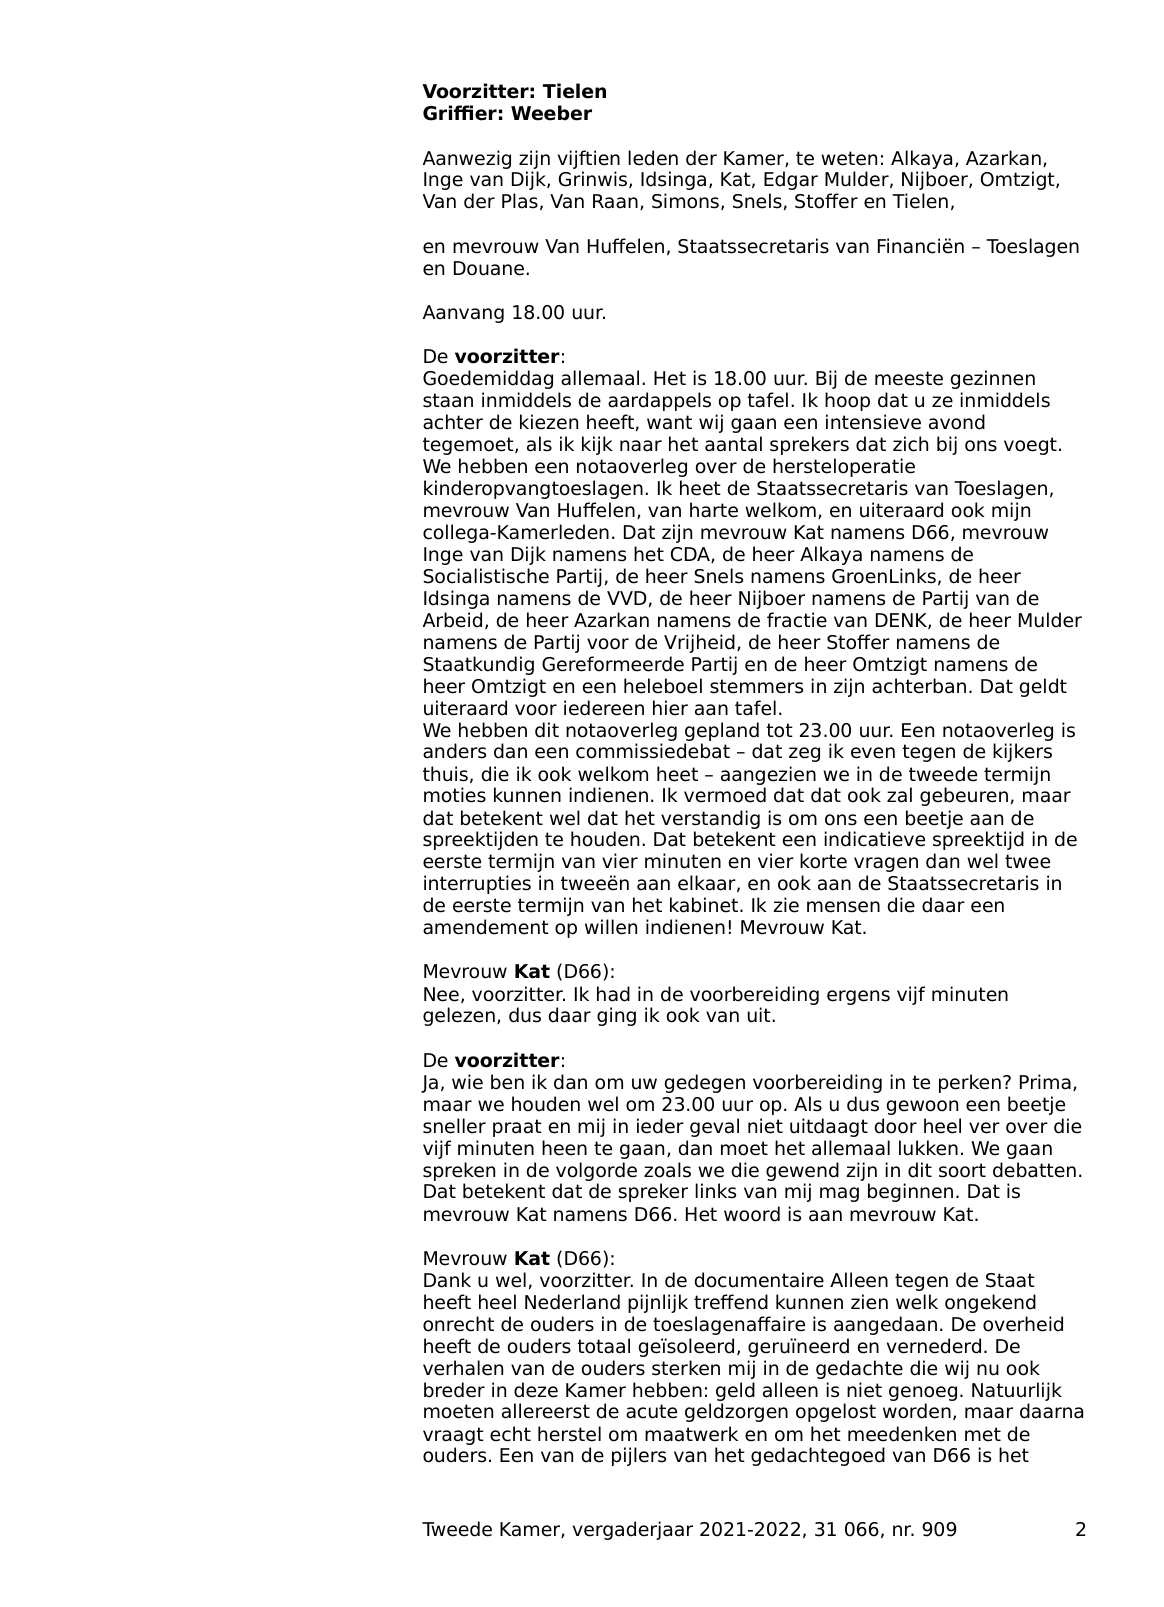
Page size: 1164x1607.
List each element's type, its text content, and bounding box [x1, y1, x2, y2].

text Aanvang 18.00 uur. [422, 302, 1087, 324]
text Ja, wie ben ik dan om uw gedegen voorbereiding in te perken? Prima, maar we houden wel om 23.00 uur op. Als u dus gewoon een beetje sneller praat en mij in ieder geval niet uitdaagt door heel ver over die vijf minuten heen te gaan, dan moet het allemaal lukken. We gaan spreken in de volgorde zoals we die gewend zijn in dit soort debatten. Dat betekent dat de spreker links van mij mag beginnen. Dat is mevrouw Kat namens D66. Het woord is aan mevrouw Kat. [422, 1072, 1087, 1225]
text Aanwezig zijn vijftien leden der Kamer, te weten: Alkaya, Azarkan, Inge van Dijk, Grinwis, Idsinga, Kat, Edgar Mulder, Nijboer, Omtzigt, Van der Plas, Van Raan, Simons, Snels, Stoffer en Tielen, [422, 147, 1087, 213]
text We hebben dit notaoverleg gepland tot 23.00 uur. Een notaoverleg is anders dan een commissiedebat – dat zeg ik even tegen de kijkers thuis, die ik ook welkom heet – aangezien we in de tweede termijn moties kunnen indienen. Ik vermoed dat dat ook zal gebeuren, maar dat betekent wel dat het verstandig is om ons een beetje aan de spreektijden te houden. Dat betekent een indicatieve spreektijd in de eerste termijn van vier minuten en vier korte vragen dan wel twee interrupties in tweeën aan elkaar, en ook aan de Staatssecretaris in de eerste termijn van het kabinet. Ik zie mensen die daar een amendement op willen indienen! Mevrouw Kat. [422, 719, 1087, 939]
text Mevrouw Kat (D66): [422, 961, 1087, 983]
text Dank u wel, voorzitter. In de documentaire Alleen tegen de Staat heeft heel Nederland pijnlijk treffend kunnen zien welk ongekend onrecht de ouders in de toeslagenaffaire is aangedaan. De overheid heeft de ouders totaal geïsoleerd, geruïneerd en vernederd. De verhalen van de ouders sterken mij in de gedachte die wij nu ook breder in deze Kamer hebben: geld alleen is niet genoeg. Natuurlijk moeten allereerst de acute geldzorgen opgelost worden, maar daarna vraagt echt herstel om maatwerk en om het meedenken met de ouders. Een van de pijlers van het gedachtegoed van D66 is het [422, 1269, 1087, 1467]
text Voorzitter: Tielen [422, 81, 1087, 103]
text Goedemiddag allemaal. Het is 18.00 uur. Bij de meeste gezinnen staan inmiddels de aardappels op tafel. Ik hoop dat u ze inmiddels achter de kiezen heeft, want wij gaan een intensieve avond tegemoet, als ik kijk naar het aantal sprekers dat zich bij ons voegt. We hebben een notaoverleg over de hersteloperatie kinderopvangtoeslagen. Ik heet de Staatssecretaris van Toeslagen, mevrouw Van Huffelen, van harte welkom, en uiteraard ook mijn collega-Kamerleden. Dat zijn mevrouw Kat namens D66, mevrouw Inge van Dijk namens het CDA, de heer Alkaya namens de Socialistische Partij, de heer Snels namens GroenLinks, de heer Idsinga namens de VVD, de heer Nijboer namens de Partij van de Arbeid, de heer Azarkan namens de fractie van DENK, de heer Mulder namens de Partij voor de Vrijheid, de heer Stoffer namens de Staatkundig Gereformeerde Partij en de heer Omtzigt namens de heer Omtzigt en een heleboel stemmers in zijn achterban. Dat geldt uiteraard voor iedereen hier aan tafel. [422, 368, 1087, 719]
text Nee, voorzitter. Ik had in de voorbereiding ergens vijf minuten gelezen, dus daar ging ik ook van uit. [422, 983, 1087, 1027]
text De voorzitter: [422, 346, 1087, 368]
text en mevrouw Van Huffelen, Staatssecretaris van Financiën – Toeslagen en Douane. [422, 236, 1087, 279]
text De voorzitter: [422, 1049, 1087, 1072]
text Mevrouw Kat (D66): [422, 1248, 1087, 1269]
text Griffier: Weeber [422, 103, 1087, 125]
